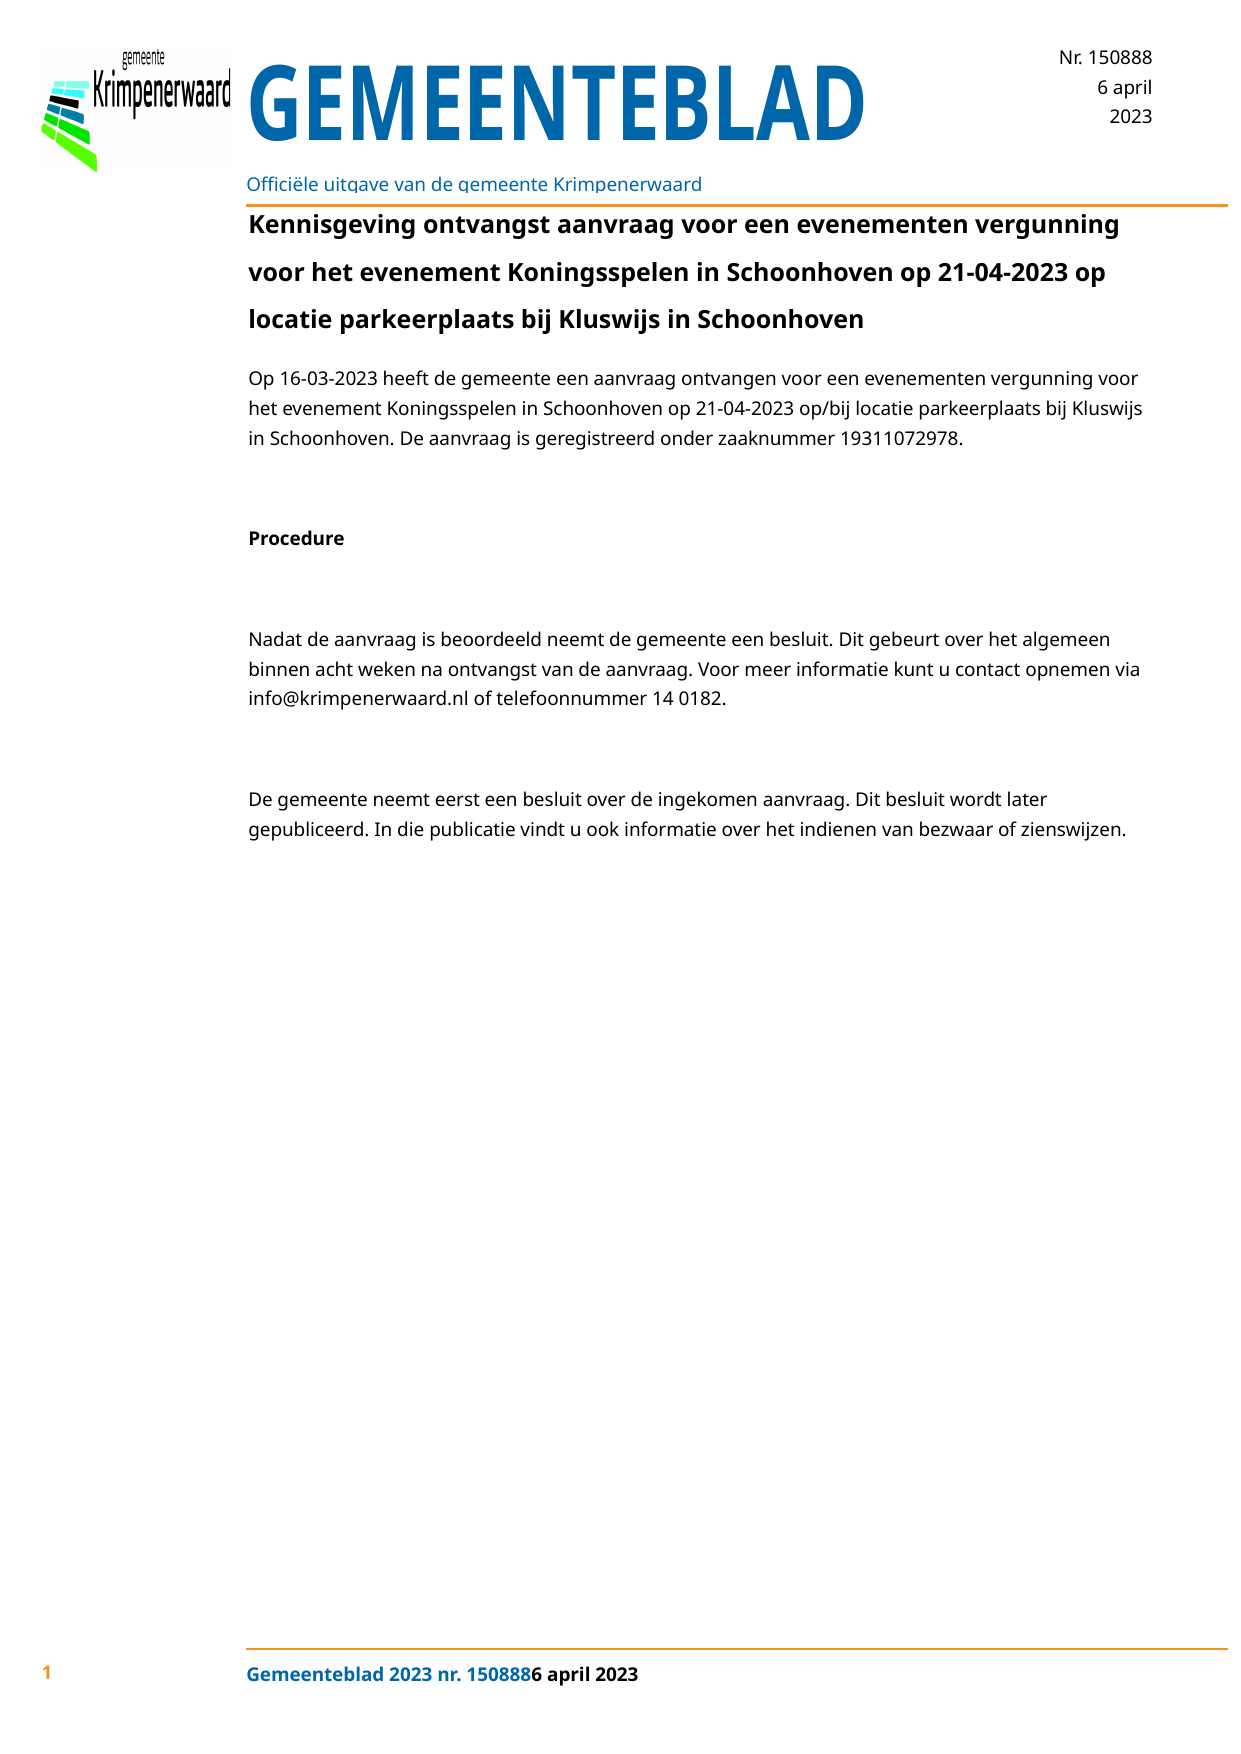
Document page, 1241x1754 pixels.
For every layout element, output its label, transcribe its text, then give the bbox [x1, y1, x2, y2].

picture [41, 47, 231, 172]
text De gemeente neemt eerst een besluit over de ingekomen aanvraag. Dit besluit wordt later gepubliceerd. In die publicatie vindt u ook informatie over het indienen van bezwaar of zienswijzen. [248, 786, 1152, 842]
text Procedure [248, 526, 1152, 551]
text Nadat de aanvraag is beoordeeld neemt de gemeente een besluit. Dit gebeurt over het algemeen binnen acht weken na ontvangst van de aanvraag. Voor meer informatie kunt u contact opnemen via info@krimpenerwaard.nl of telefoonnummer 14 0182. [248, 626, 1152, 711]
text Kennisgeving ontvangst aanvraag voor een evenementen vergunning voor het evenement Koningsspelen in Schoonhoven op 21-04-2023 op locatie parkeerplaats bij Kluswijs in Schoonhoven [248, 207, 1152, 336]
text Op 16-03-2023 heeft de gemeente een aanvraag ontvangen voor een evenementen vergunning voor het evenement Koningsspelen in Schoonhoven op 21-04-2023 op/bij locatie parkeerplaats bij Kluswijs in Schoonhoven. De aanvraag is geregistreerd onder zaaknummer 19311072978. [248, 366, 1152, 450]
